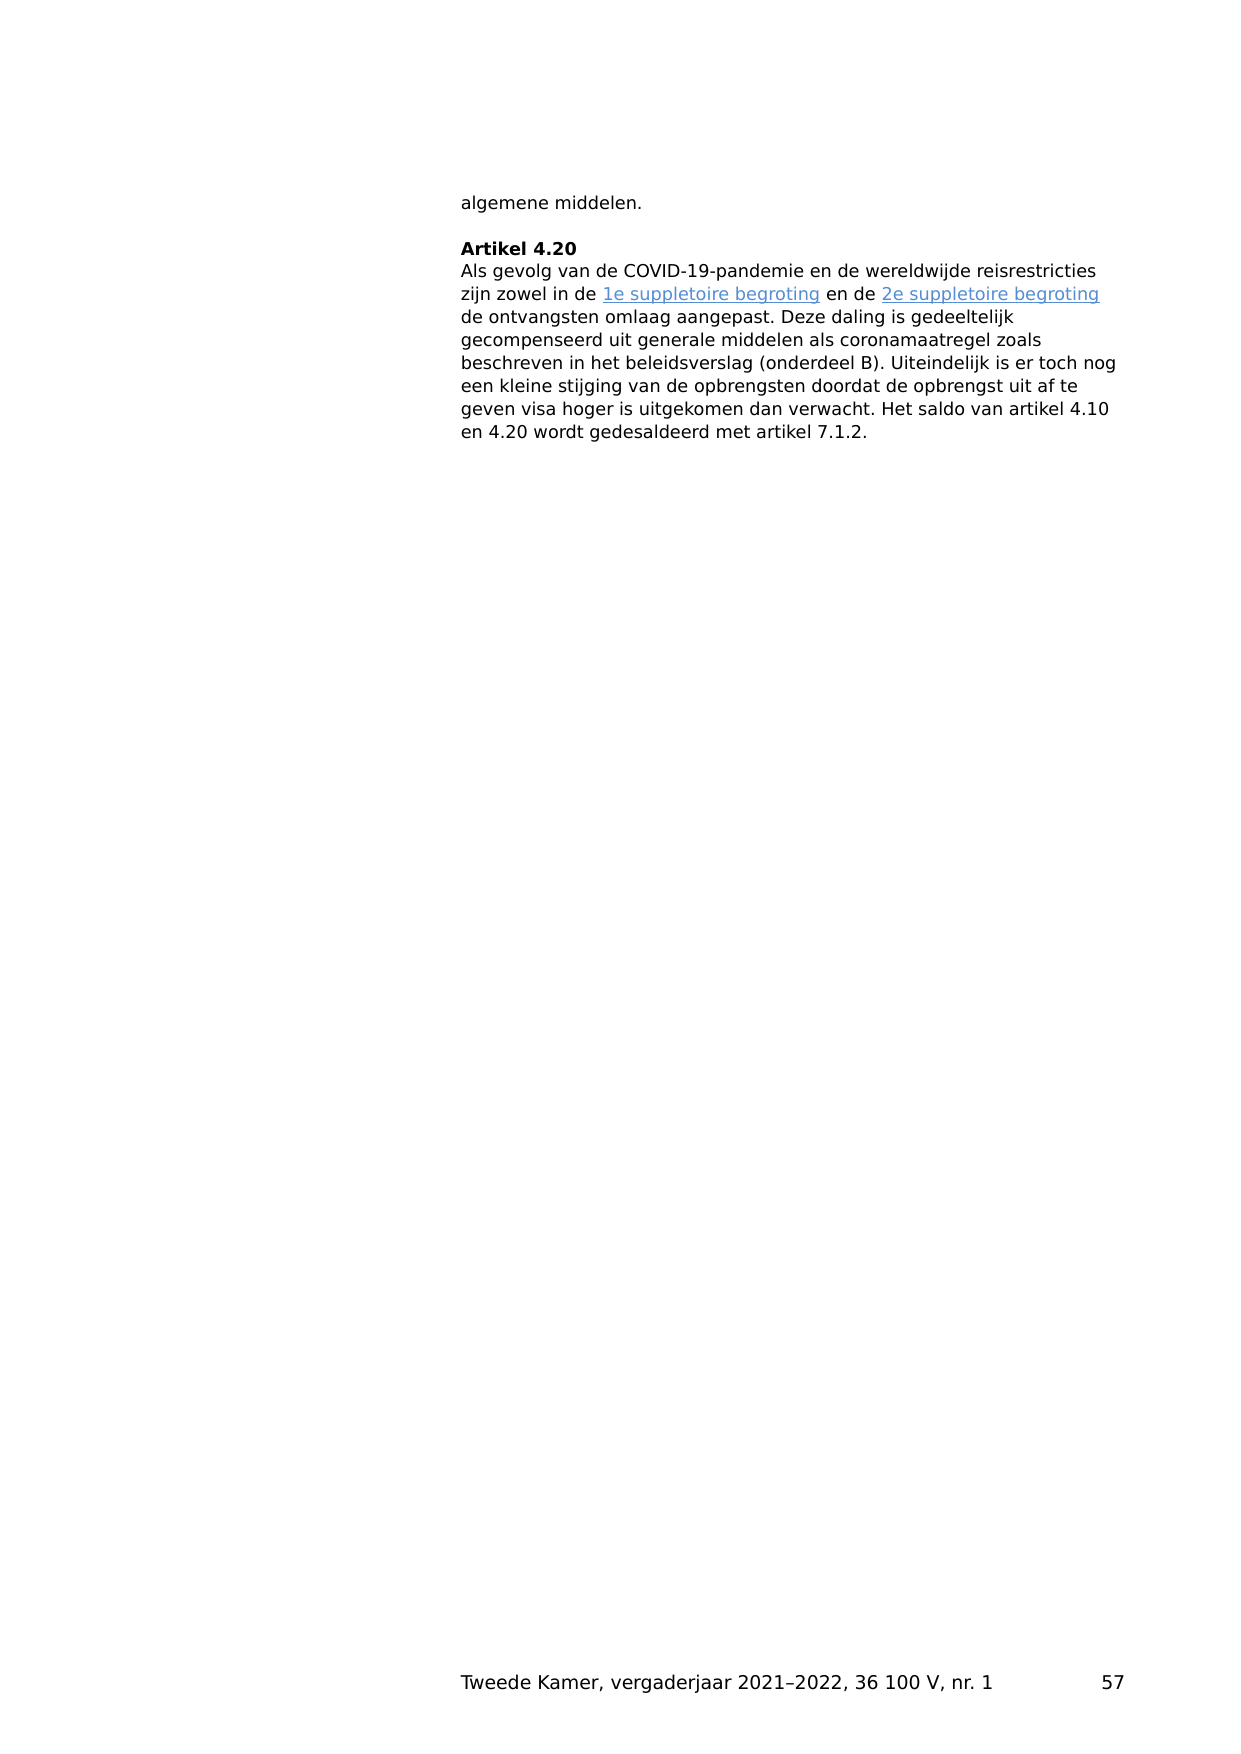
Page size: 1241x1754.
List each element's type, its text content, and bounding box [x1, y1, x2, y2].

text algemene middelen. [461, 191, 1125, 214]
text Artikel 4.20 Als gevolg van de COVID-19-pandemie en de wereldwijde reisrestricties zijn zowel in de 1e suppletoire begroting en de 2e suppletoire begroting de ontvangsten omlaag aangepast. Deze daling is gedeeltelijk gecompenseerd uit generale middelen als coronamaatregel zoals beschreven in het beleidsverslag (onderdeel B). Uiteindelijk is er toch nog een kleine stijging van de opbrengsten doordat de opbrengst uit af te geven visa hoger is uitgekomen dan verwacht. Het saldo van artikel 4.10 en 4.20 wordt gedesaldeerd met artikel 7.1.2. [461, 237, 1125, 443]
